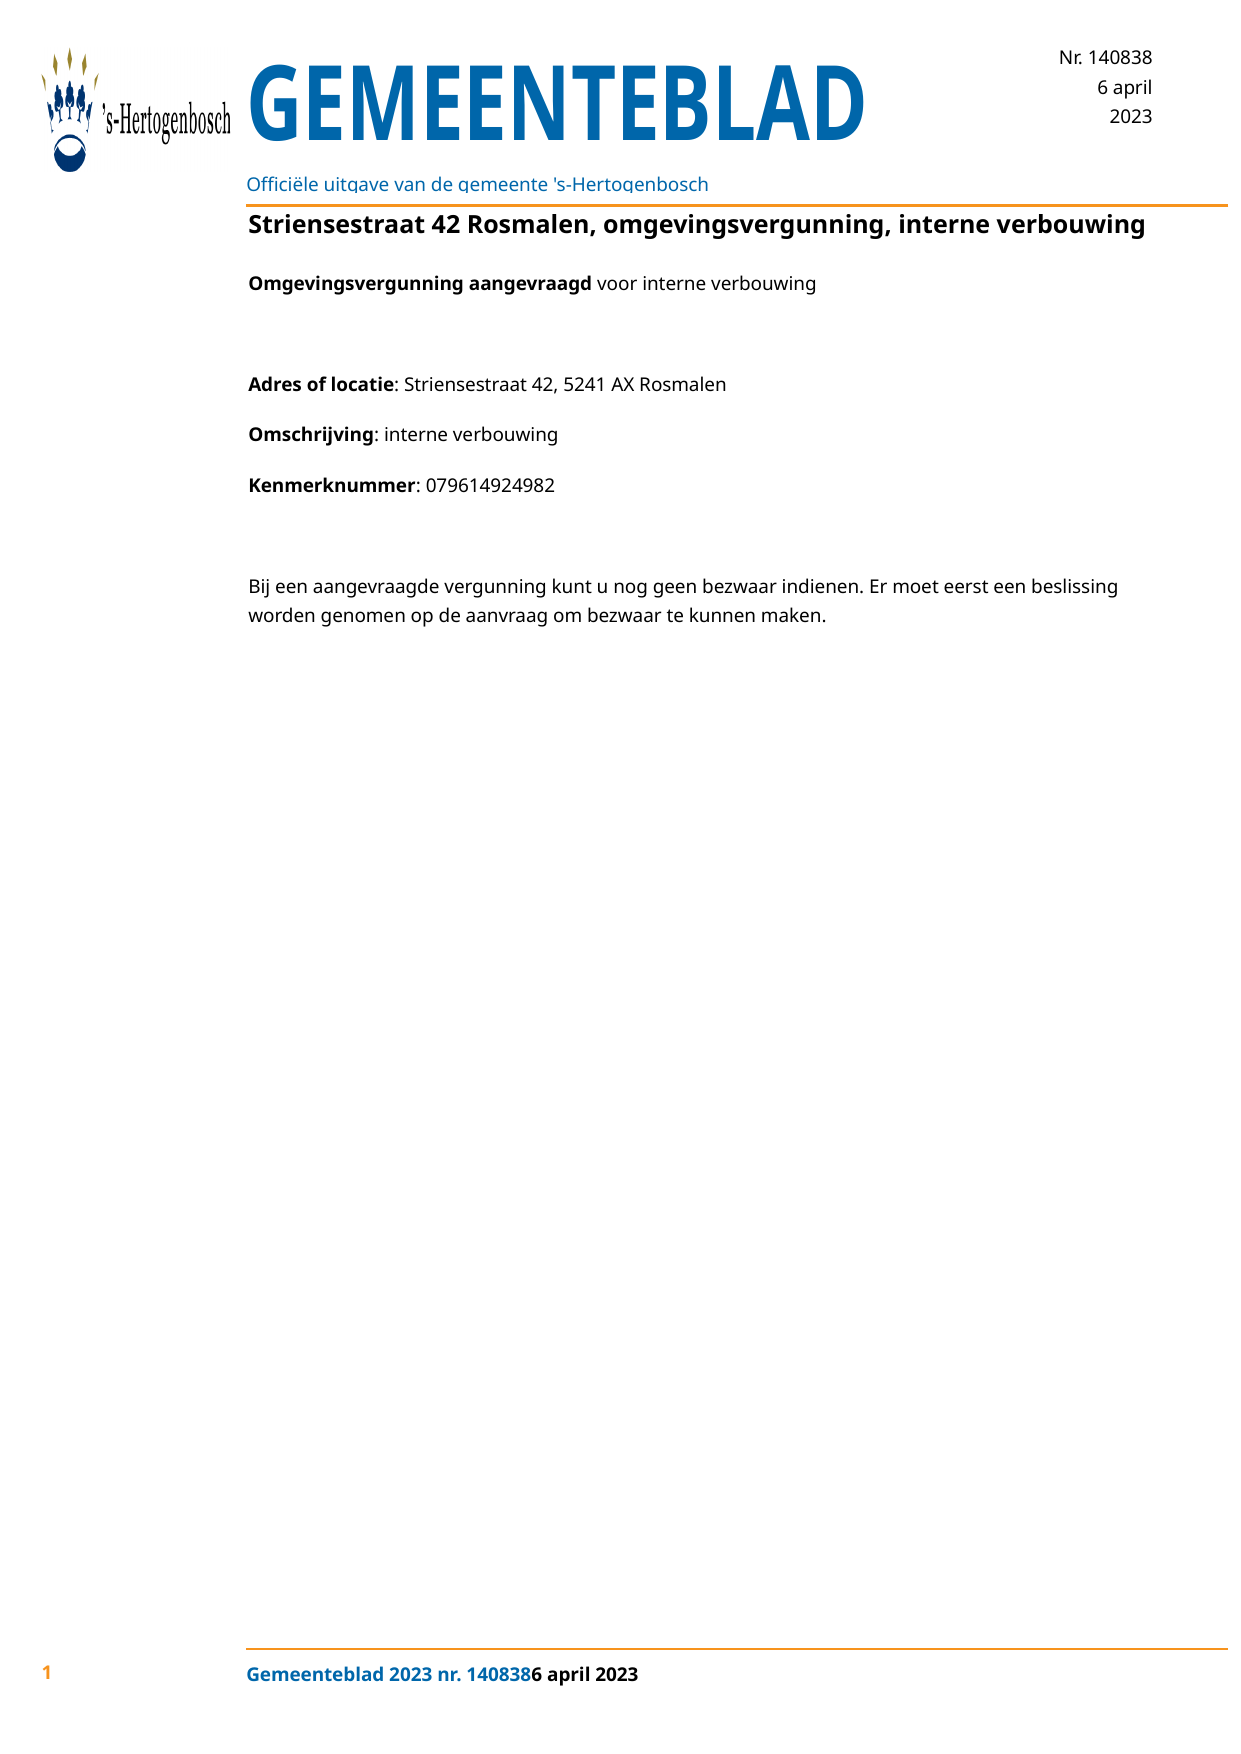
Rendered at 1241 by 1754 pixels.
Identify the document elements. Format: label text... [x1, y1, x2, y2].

text Kenmerknummer: 079614924982 [248, 472, 1152, 498]
picture [41, 47, 231, 172]
text Striensestraat 42 Rosmalen, omgevingsvergunning, interne verbouwing [248, 207, 1152, 241]
text Omschrijving: interne verbouwing [248, 422, 1152, 447]
text Omgevingsvergunning aangevraagd voor interne verbouwing [248, 270, 1152, 296]
text Adres of locatie: Striensestraat 42, 5241 AX Rosmalen [248, 371, 1152, 397]
text Bij een aangevraagde vergunning kunt u nog geen bezwaar indienen. Er moet eerst een beslissing worden genomen op de aanvraag om bezwaar te kunnen maken. [248, 573, 1152, 628]
